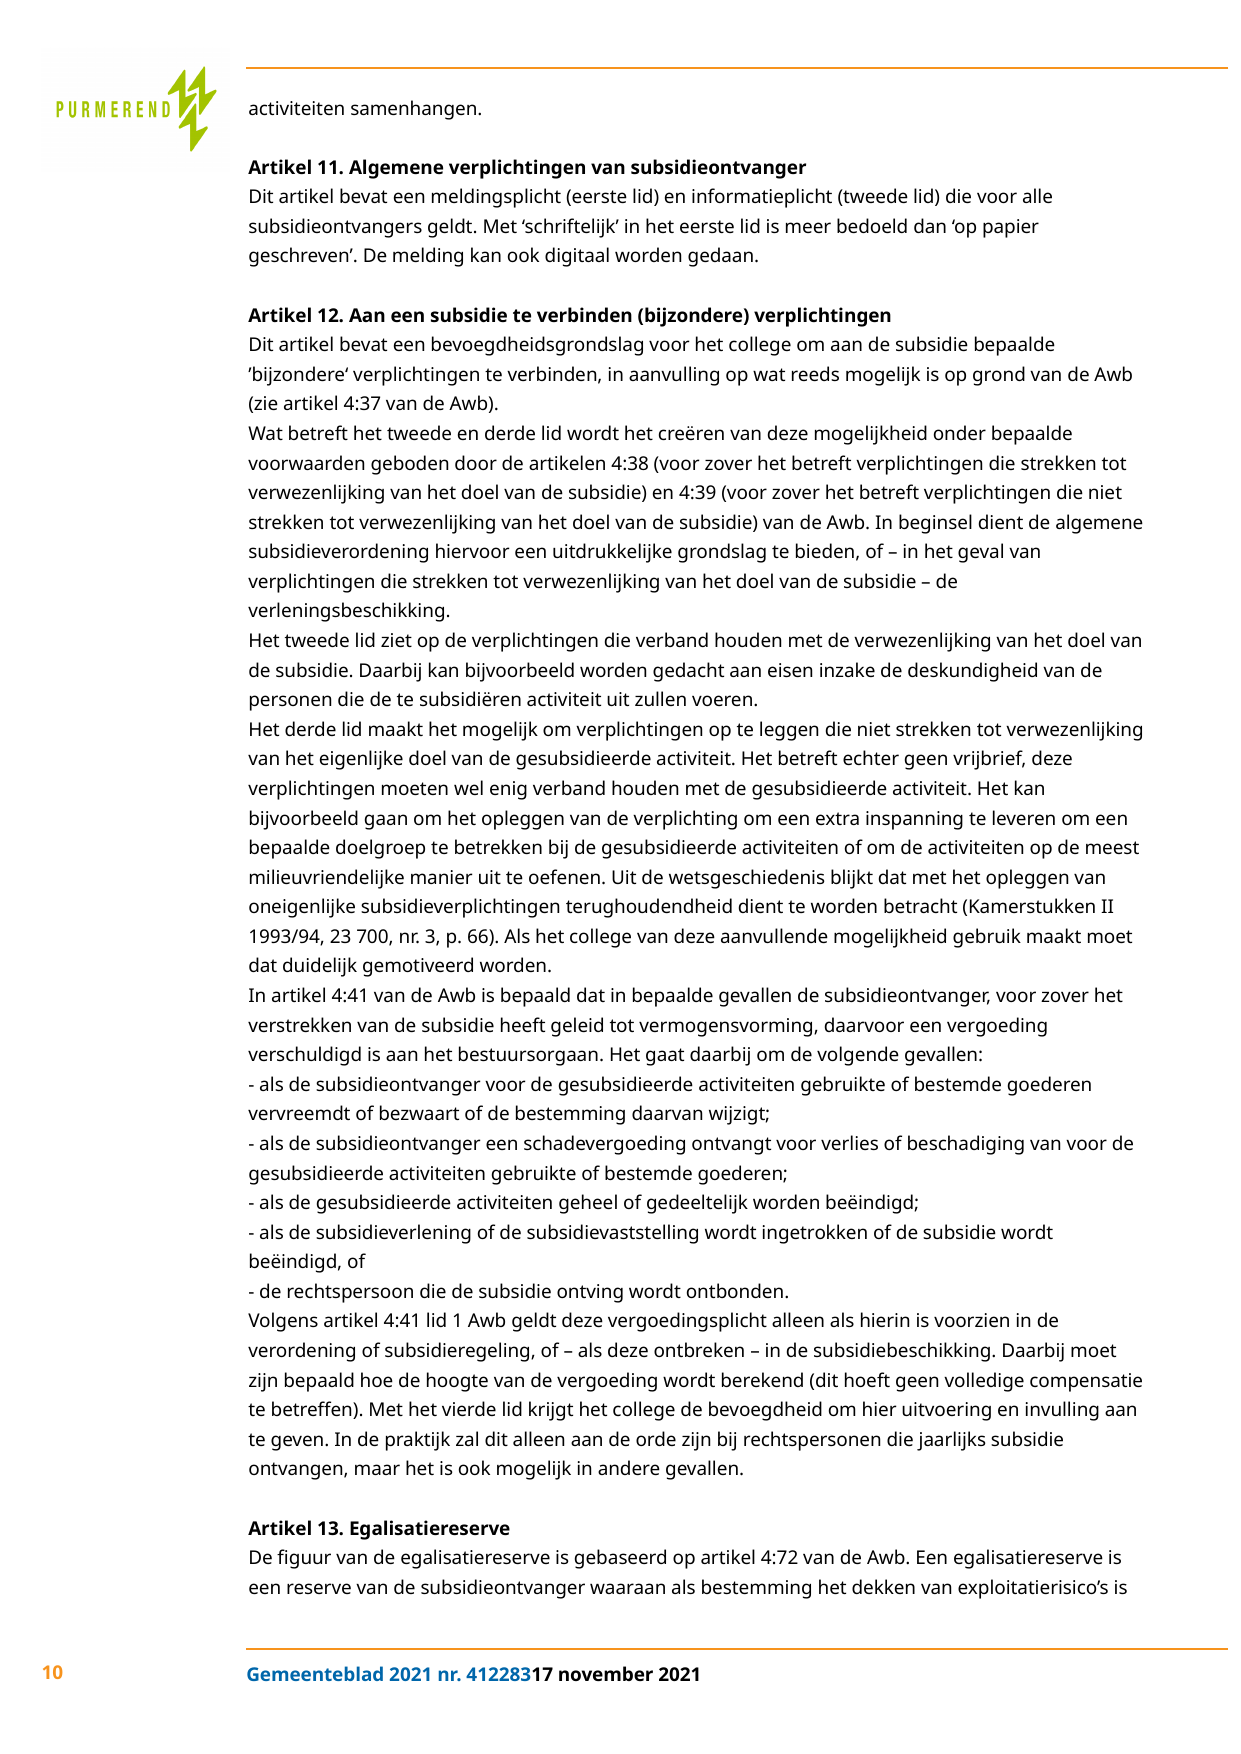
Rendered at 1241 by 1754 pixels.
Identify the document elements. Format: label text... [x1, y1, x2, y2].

text Dit artikel bevat een bevoegdheidsgrondslag voor het college om aan de subsidie bepaalde ’bijzondere‘ verplichtingen te verbinden, in aanvulling op wat reeds mogelijk is op grond van de Awb (zie artikel 4:37 van de Awb). [248, 331, 1152, 416]
text - als de subsidieverlening of de subsidievaststelling wordt ingetrokken of de subsidie wordt beëindigd, of [248, 1219, 1152, 1274]
text Artikel 12. Aan een subsidie te verbinden (bijzondere) verplichtingen [248, 302, 1152, 328]
text - de rechtspersoon die de subsidie ontving wordt ontbonden. [248, 1278, 1152, 1304]
text activiteiten samenhangen. [248, 95, 1152, 121]
text Dit artikel bevat een meldingsplicht (eerste lid) en informatieplicht (tweede lid) die voor alle subsidieontvangers geldt. Met ‘schriftelijk’ in het eerste lid is meer bedoeld dan ‘op papier geschreven’. De melding kan ook digitaal worden gedaan. [248, 183, 1152, 268]
text Artikel 11. Algemene verplichtingen van subsidieontvanger [248, 154, 1152, 180]
text De figuur van de egalisatiereserve is gebaseerd op artikel 4:72 van de Awb. Een egalisatiereserve is een reserve van de subsidieontvanger waaraan als bestemming het dekken van exploitatierisico’s is [248, 1544, 1152, 1600]
text Het tweede lid ziet op de verplichtingen die verband houden met de verwezenlijking van het doel van de subsidie. Daarbij kan bijvoorbeeld worden gedacht aan eisen inzake de deskundigheid van de personen die de te subsidiëren activiteit uit zullen voeren. [248, 627, 1152, 712]
text Het derde lid maakt het mogelijk om verplichtingen op te leggen die niet strekken tot verwezenlijking van het eigenlijke doel van de gesubsidieerde activiteit. Het betreft echter geen vrijbrief, deze verplichtingen moeten wel enig verband houden met de gesubsidieerde activiteit. Het kan bijvoorbeeld gaan om het opleggen van de verplichting om een extra inspanning te leveren om een bepaalde doelgroep te betrekken bij de gesubsidieerde activiteiten of om de activiteiten op de meest milieuvriendelijke manier uit te oefenen. Uit de wetsgeschiedenis blijkt dat met het opleggen van oneigenlijke subsidieverplichtingen terughoudendheid dient te worden betracht (Kamerstukken II 1993/94, 23 700, nr. 3, p. 66). Als het college van deze aanvullende mogelijkheid gebruik maakt moet dat duidelijk gemotiveerd worden. [248, 716, 1152, 978]
text Wat betreft het tweede en derde lid wordt het creëren van deze mogelijkheid onder bepaalde voorwaarden geboden door de artikelen 4:38 (voor zover het betreft verplichtingen die strekken tot verwezenlijking van het doel van de subsidie) en 4:39 (voor zover het betreft verplichtingen die niet strekken tot verwezenlijking van het doel van de subsidie) van de Awb. In beginsel dient de algemene subsidieverordening hiervoor een uitdrukkelijke grondslag te bieden, of – in het geval van verplichtingen die strekken tot verwezenlijking van het doel van de subsidie – de verleningsbeschikking. [248, 420, 1152, 623]
picture [41, 47, 231, 172]
text - als de subsidieontvanger voor de gesubsidieerde activiteiten gebruikte of bestemde goederen vervreemdt of bezwaart of de bestemming daarvan wijzigt; [248, 1071, 1152, 1126]
text - als de subsidieontvanger een schadevergoeding ontvangt voor verlies of beschadiging van voor de gesubsidieerde activiteiten gebruikte of bestemde goederen; [248, 1130, 1152, 1186]
text In artikel 4:41 van de Awb is bepaald dat in bepaalde gevallen de subsidieontvanger, voor zover het verstrekken van de subsidie heeft geleid tot vermogensvorming, daarvoor een vergoeding verschuldigd is aan het bestuursorgaan. Het gaat daarbij om de volgende gevallen: [248, 982, 1152, 1067]
text - als de gesubsidieerde activiteiten geheel of gedeeltelijk worden beëindigd; [248, 1189, 1152, 1215]
text Volgens artikel 4:41 lid 1 Awb geldt deze vergoedingsplicht alleen als hierin is voorzien in de verordening of subsidieregeling, of – als deze ontbreken – in de subsidiebeschikking. Daarbij moet zijn bepaald hoe de hoogte van de vergoeding wordt berekend (dit hoeft geen volledige compensatie te betreffen). Met het vierde lid krijgt het college de bevoegdheid om hier uitvoering en invulling aan te geven. In de praktijk zal dit alleen aan de orde zijn bij rechtspersonen die jaarlijks subsidie ontvangen, maar het is ook mogelijk in andere gevallen. [248, 1308, 1152, 1481]
text Artikel 13. Egalisatiereserve [248, 1515, 1152, 1541]
